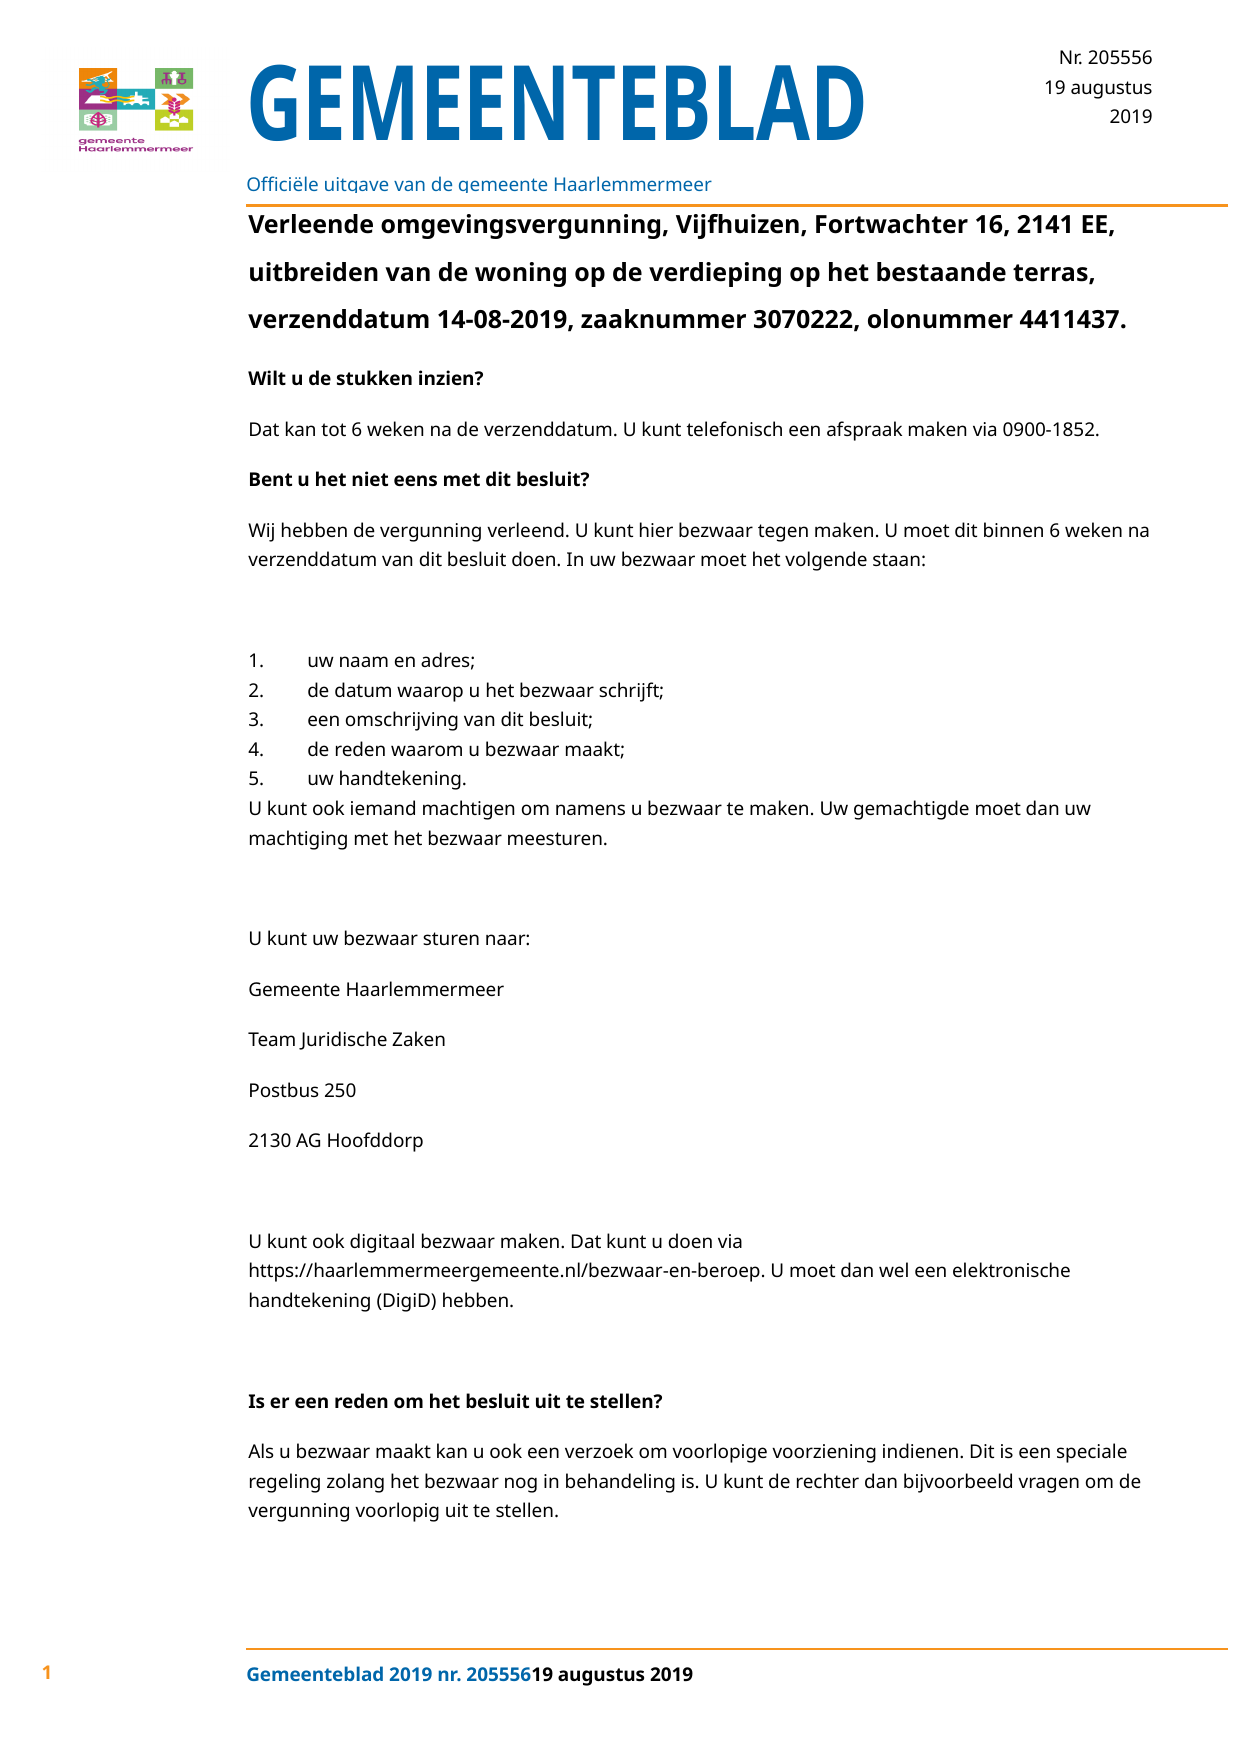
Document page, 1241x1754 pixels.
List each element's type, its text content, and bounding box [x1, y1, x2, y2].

text U kunt uw bezwaar sturen naar: [248, 926, 1152, 951]
text Postbus 250 [248, 1077, 1152, 1102]
text U kunt ook iemand machtigen om namens u bezwaar te maken. Uw gemachtigde moet dan uw machtiging met het bezwaar meesturen. [248, 795, 1152, 850]
list de reden waarom u bezwaar maakt; [248, 736, 1152, 762]
text Wij hebben de vergunning verleend. U kunt hier bezwaar tegen maken. U moet dit binnen 6 weken na verzenddatum van dit besluit doen. In uw bezwaar moet het volgende staan: [248, 517, 1152, 572]
text Is er een reden om het besluit uit te stellen? [248, 1388, 1152, 1414]
list de datum waarop u het bezwaar schrijft; [248, 677, 1152, 702]
list uw handtekening. [248, 766, 1152, 791]
text 2130 AG Hoofddorp [248, 1127, 1152, 1153]
text U kunt ook digitaal bezwaar maken. Dat kunt u doen via https://haarlemmermeergemeente.nl/bezwaar-en-beroep. U moet dan wel een elektronische handtekening (DigiD) hebben. [248, 1228, 1152, 1313]
text Als u bezwaar maakt kan u ook een verzoek om voorlopige voorziening indienen. Dit is een speciale regeling zolang het bezwaar nog in behandeling is. U kunt de rechter dan bijvoorbeeld vragen om de vergunning voorlopig uit te stellen. [248, 1438, 1152, 1523]
text Dat kan tot 6 weken na de verzenddatum. U kunt telefonisch een afspraak maken via 0900-1852. [248, 416, 1152, 442]
text Verleende omgevingsvergunning, Vijfhuizen, Fortwachter 16, 2141 EE, uitbreiden van de woning op de verdieping op het bestaande terras, verzenddatum 14-08-2019, zaaknummer 3070222, olonummer 4411437. [248, 207, 1152, 336]
picture [41, 47, 231, 172]
list een omschrijving van dit besluit; [248, 706, 1152, 732]
text Bent u het niet eens met dit besluit? [248, 466, 1152, 492]
text Gemeente Haarlemmermeer [248, 976, 1152, 1002]
list uw naam en adres; [248, 647, 1152, 673]
text Wilt u de stukken inzien? [248, 366, 1152, 391]
text Team Juridische Zaken [248, 1026, 1152, 1052]
